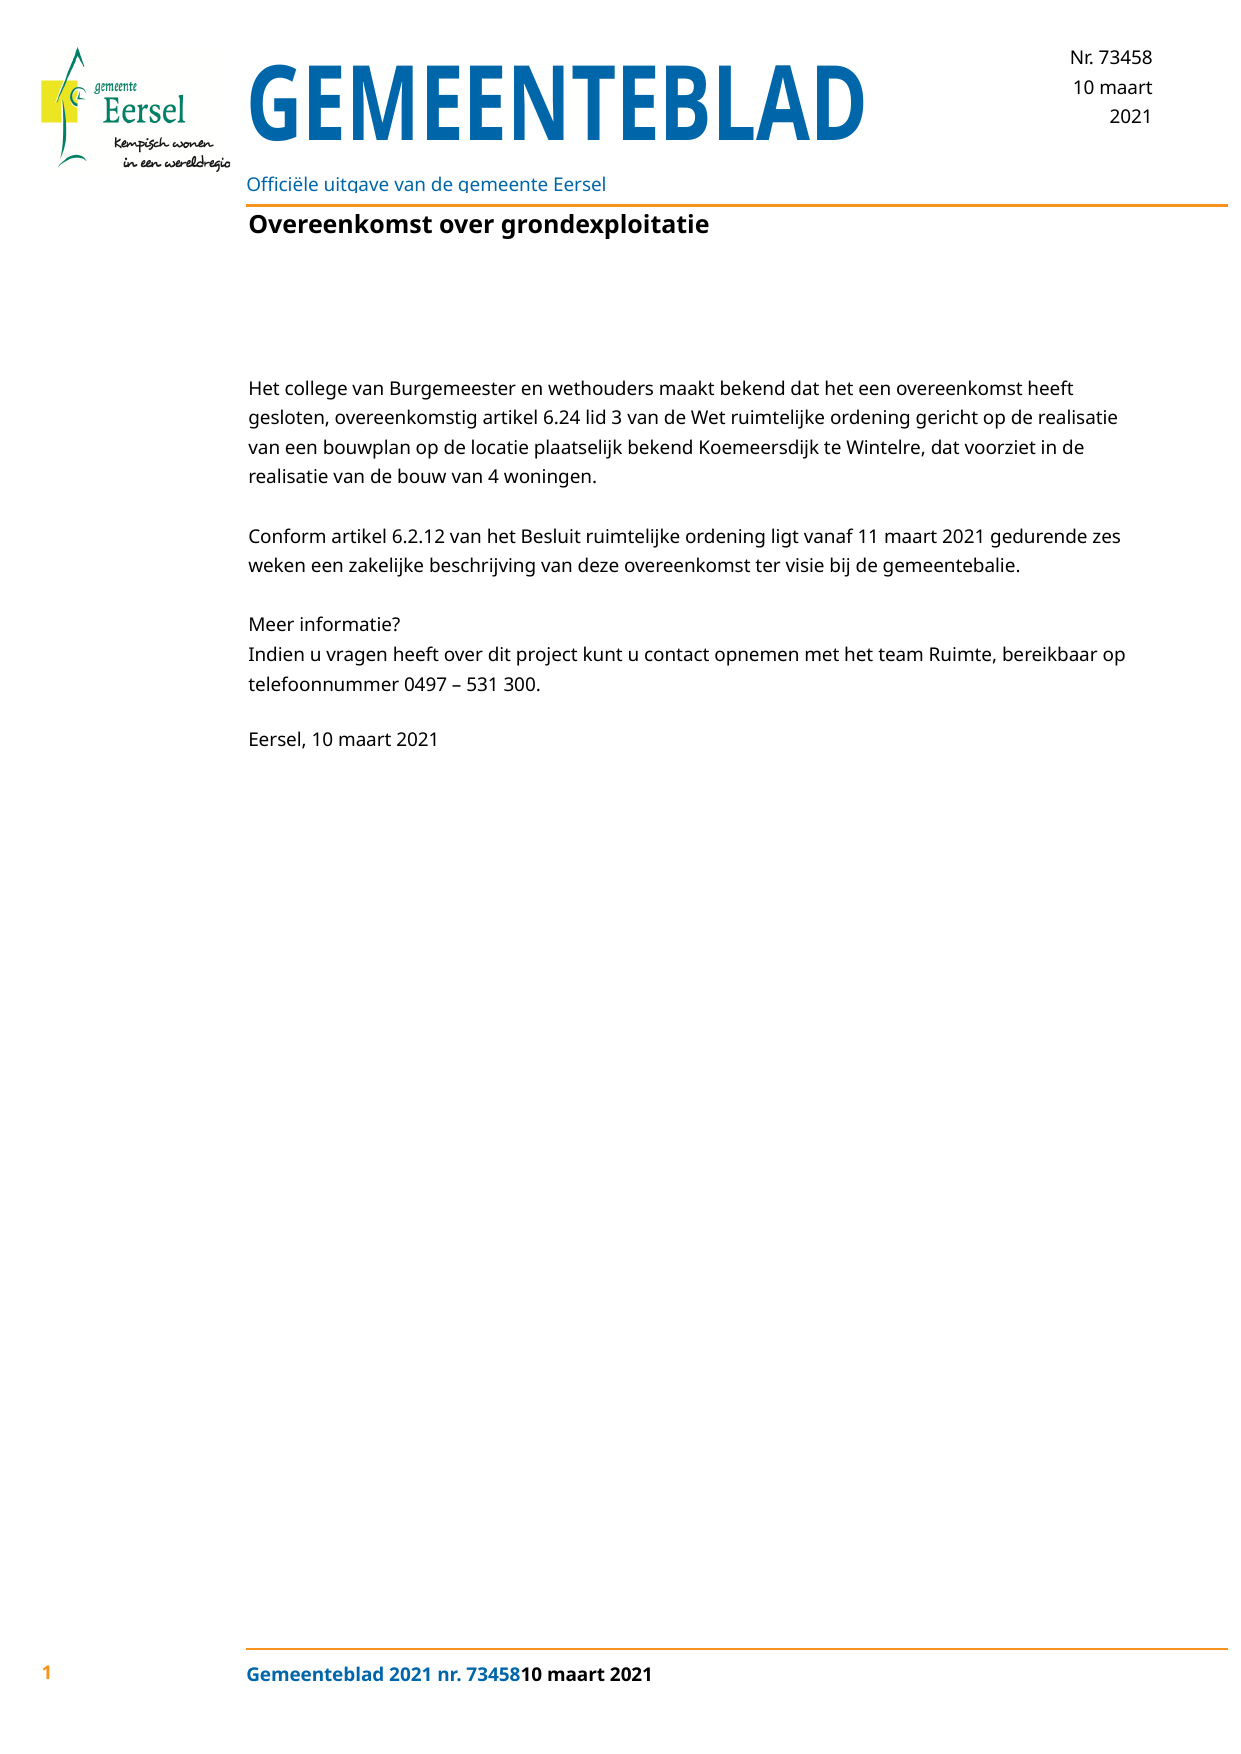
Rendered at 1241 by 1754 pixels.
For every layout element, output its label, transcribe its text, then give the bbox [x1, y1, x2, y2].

text Conform artikel 6.2.12 van het Besluit ruimtelijke ordening ligt vanaf 11 maart 2021 gedurende zes weken een zakelijke beschrijving van deze overeenkomst ter visie bij de gemeentebalie. [248, 523, 1152, 578]
text Het college van Burgemeester en wethouders maakt bekend dat het een overeenkomst heeft gesloten, overeenkomstig artikel 6.24 lid 3 van de Wet ruimtelijke ordening gericht op de realisatie van een bouwplan op de locatie plaatselijk bekend Koemeersdijk te Wintelre, dat voorziet in de realisatie van de bouw van 4 woningen. [248, 375, 1152, 489]
text Overeenkomst over grondexploitatie [248, 207, 1152, 241]
picture [41, 47, 231, 172]
text Eersel, 10 maart 2021 [248, 726, 1152, 752]
text Meer informatie? [248, 612, 1152, 637]
text Indien u vragen heeft over dit project kunt u contact opnemen met het team Ruimte, bereikbaar op telefoonnummer 0497 – 531 300. [248, 641, 1152, 696]
